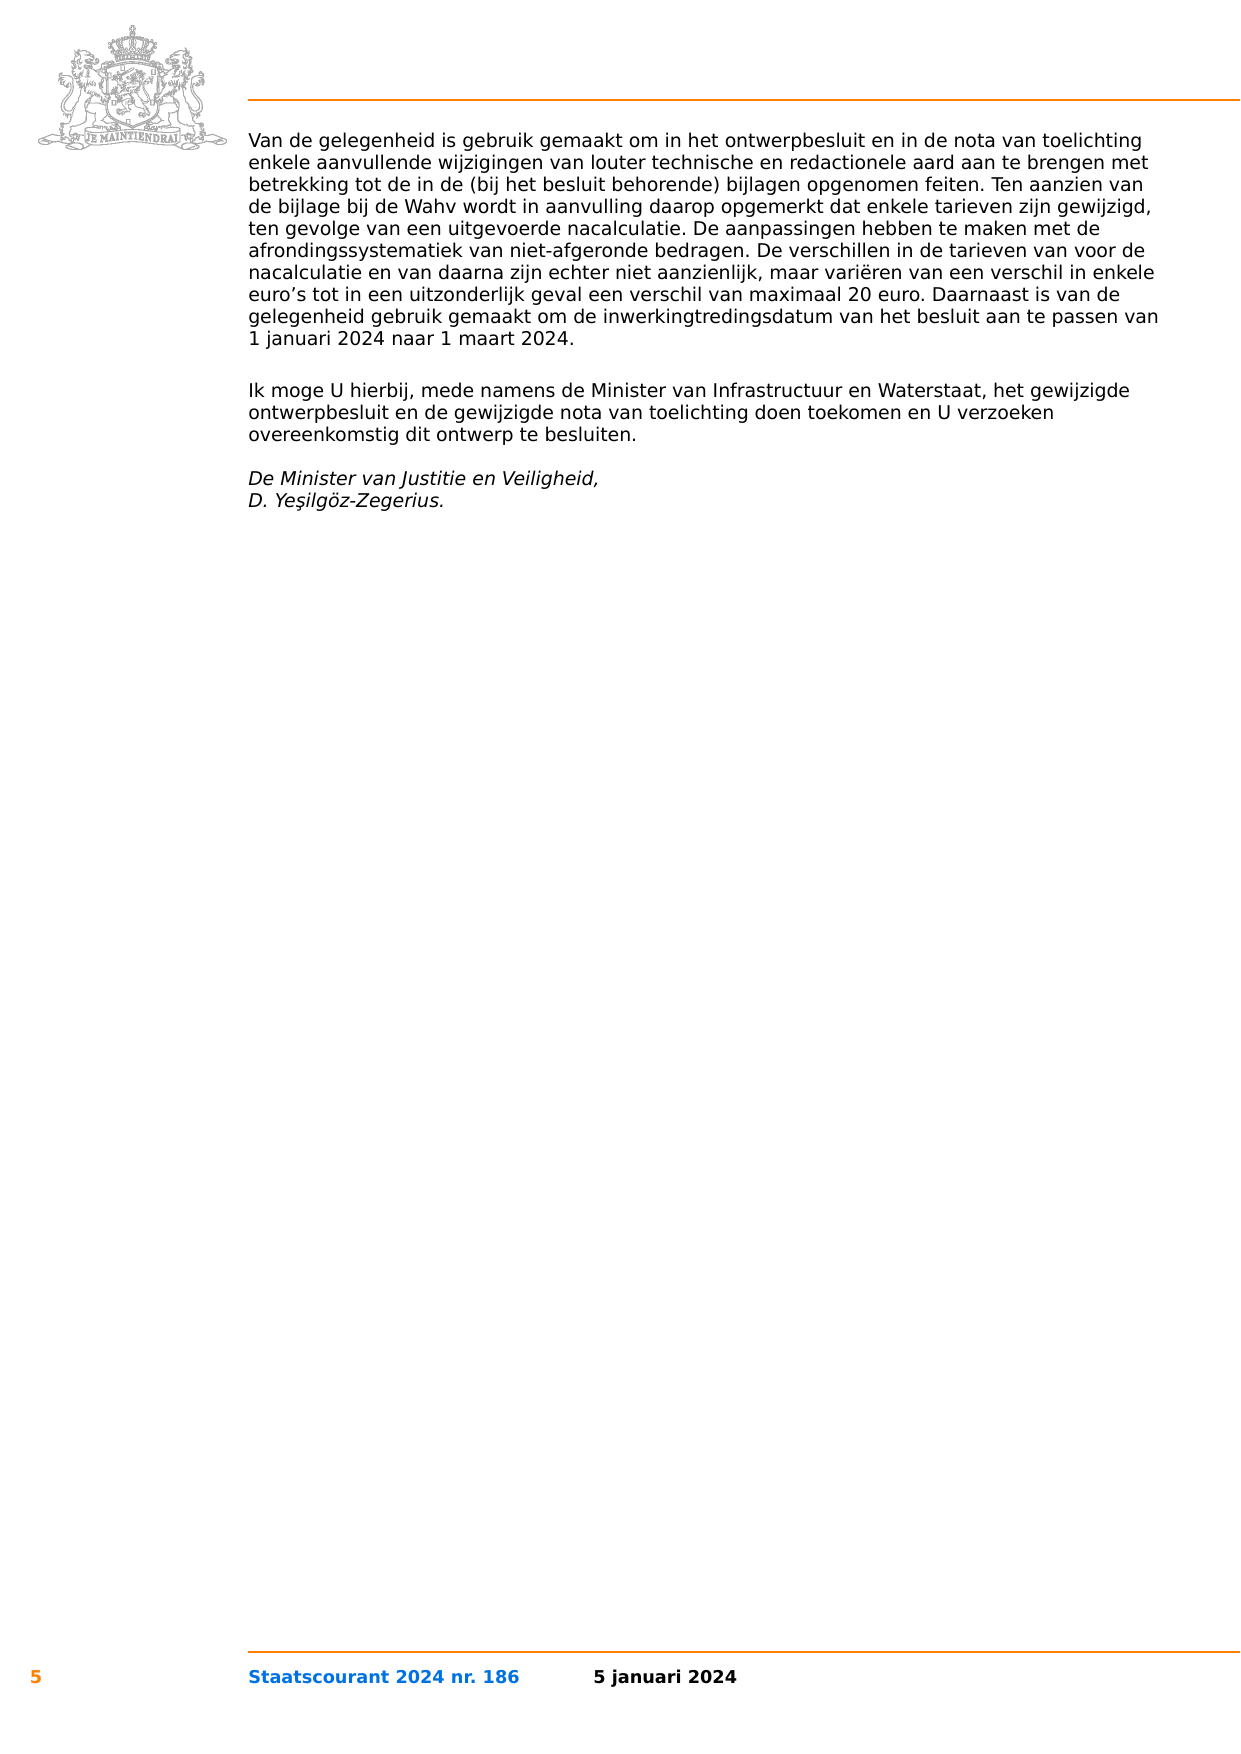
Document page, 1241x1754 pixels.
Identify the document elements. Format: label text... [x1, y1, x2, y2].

text De Minister van Justitie en Veiligheid, D. Yeşilgöz-Zegerius. [248, 467, 1163, 511]
text Ik moge U hierbij, mede namens de Minister van Infrastructuur en Waterstaat, het gewijzigde ontwerpbesluit en de gewijzigde nota van toelichting doen toekomen en U verzoeken overeenkomstig dit ontwerp te besluiten. [248, 380, 1163, 446]
text Van de gelegenheid is gebruik gemaakt om in het ontwerpbesluit en in de nota van toelichting enkele aanvullende wijzigingen van louter technische en redactionele aard aan te brengen met betrekking tot de in de (bij het besluit behorende) bijlagen opgenomen feiten. Ten aanzien van de bijlage bij de Wahv wordt in aanvulling daarop opgemerkt dat enkele tarieven zijn gewijzigd, ten gevolge van een uitgevoerde nacalculatie. De aanpassingen hebben te maken met de afrondingssystematiek van niet-afgeronde bedragen. De verschillen in de tarieven van voor de nacalculatie en van daarna zijn echter niet aanzienlijk, maar variëren van een verschil in enkele euro’s tot in een uitzonderlijk geval een verschil van maximaal 20 euro. Daarnaast is van de gelegenheid gebruik gemaakt om de inwerkingtredingsdatum van het besluit aan te passen van 1 januari 2024 naar 1 maart 2024. [248, 130, 1163, 350]
picture [38, 25, 227, 150]
